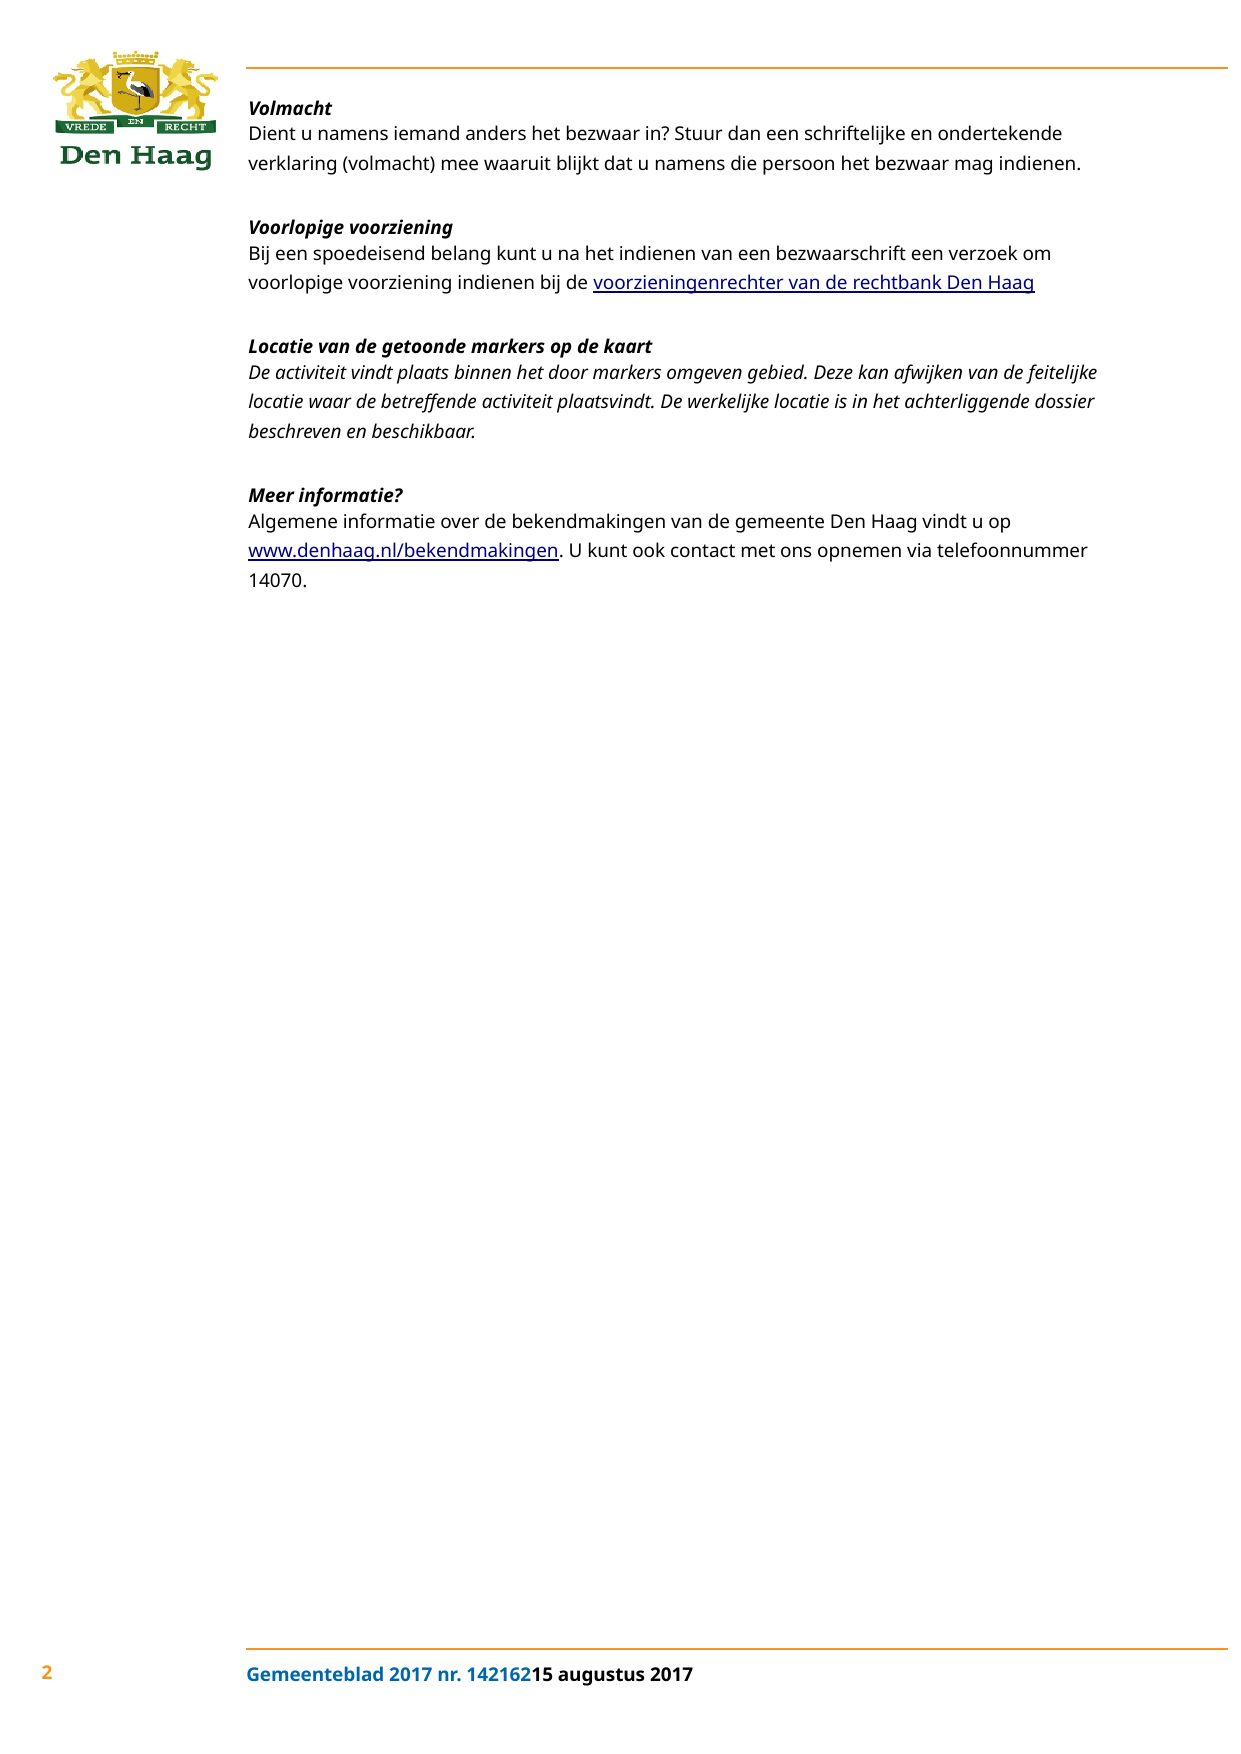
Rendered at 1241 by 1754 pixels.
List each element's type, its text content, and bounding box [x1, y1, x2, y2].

text Locatie van de getoonde markers op de kaart [248, 333, 1152, 359]
text Algemene informatie over de bekendmakingen van de gemeente Den Haag vindt u op www.denhaag.nl/bekendmakingen. U kunt ook contact met ons opnemen via telefoonnummer 14070. [248, 508, 1152, 593]
text Dient u namens iemand anders het bezwaar in? Stuur dan een schriftelijke en ondertekende verklaring (volmacht) mee waaruit blijkt dat u namens die persoon het bezwaar mag indienen. [248, 121, 1152, 176]
text De activiteit vindt plaats binnen het door markers omgeven gebied. Deze kan afwijken van de feitelijke locatie waar de betreffende activiteit plaatsvindt. De werkelijke locatie is in het achterliggende dossier beschreven en beschikbaar. [248, 359, 1152, 444]
picture [41, 47, 231, 172]
text Bij een spoedeisend belang kunt u na het indienen van een bezwaarschrift een verzoek om voorlopige voorziening indienen bij de voorzieningenrechter van de rechtbank Den Haag [248, 240, 1152, 295]
text Voorlopige voorziening [248, 214, 1152, 240]
text Volmacht [248, 95, 1152, 121]
text Meer informatie? [248, 482, 1152, 508]
